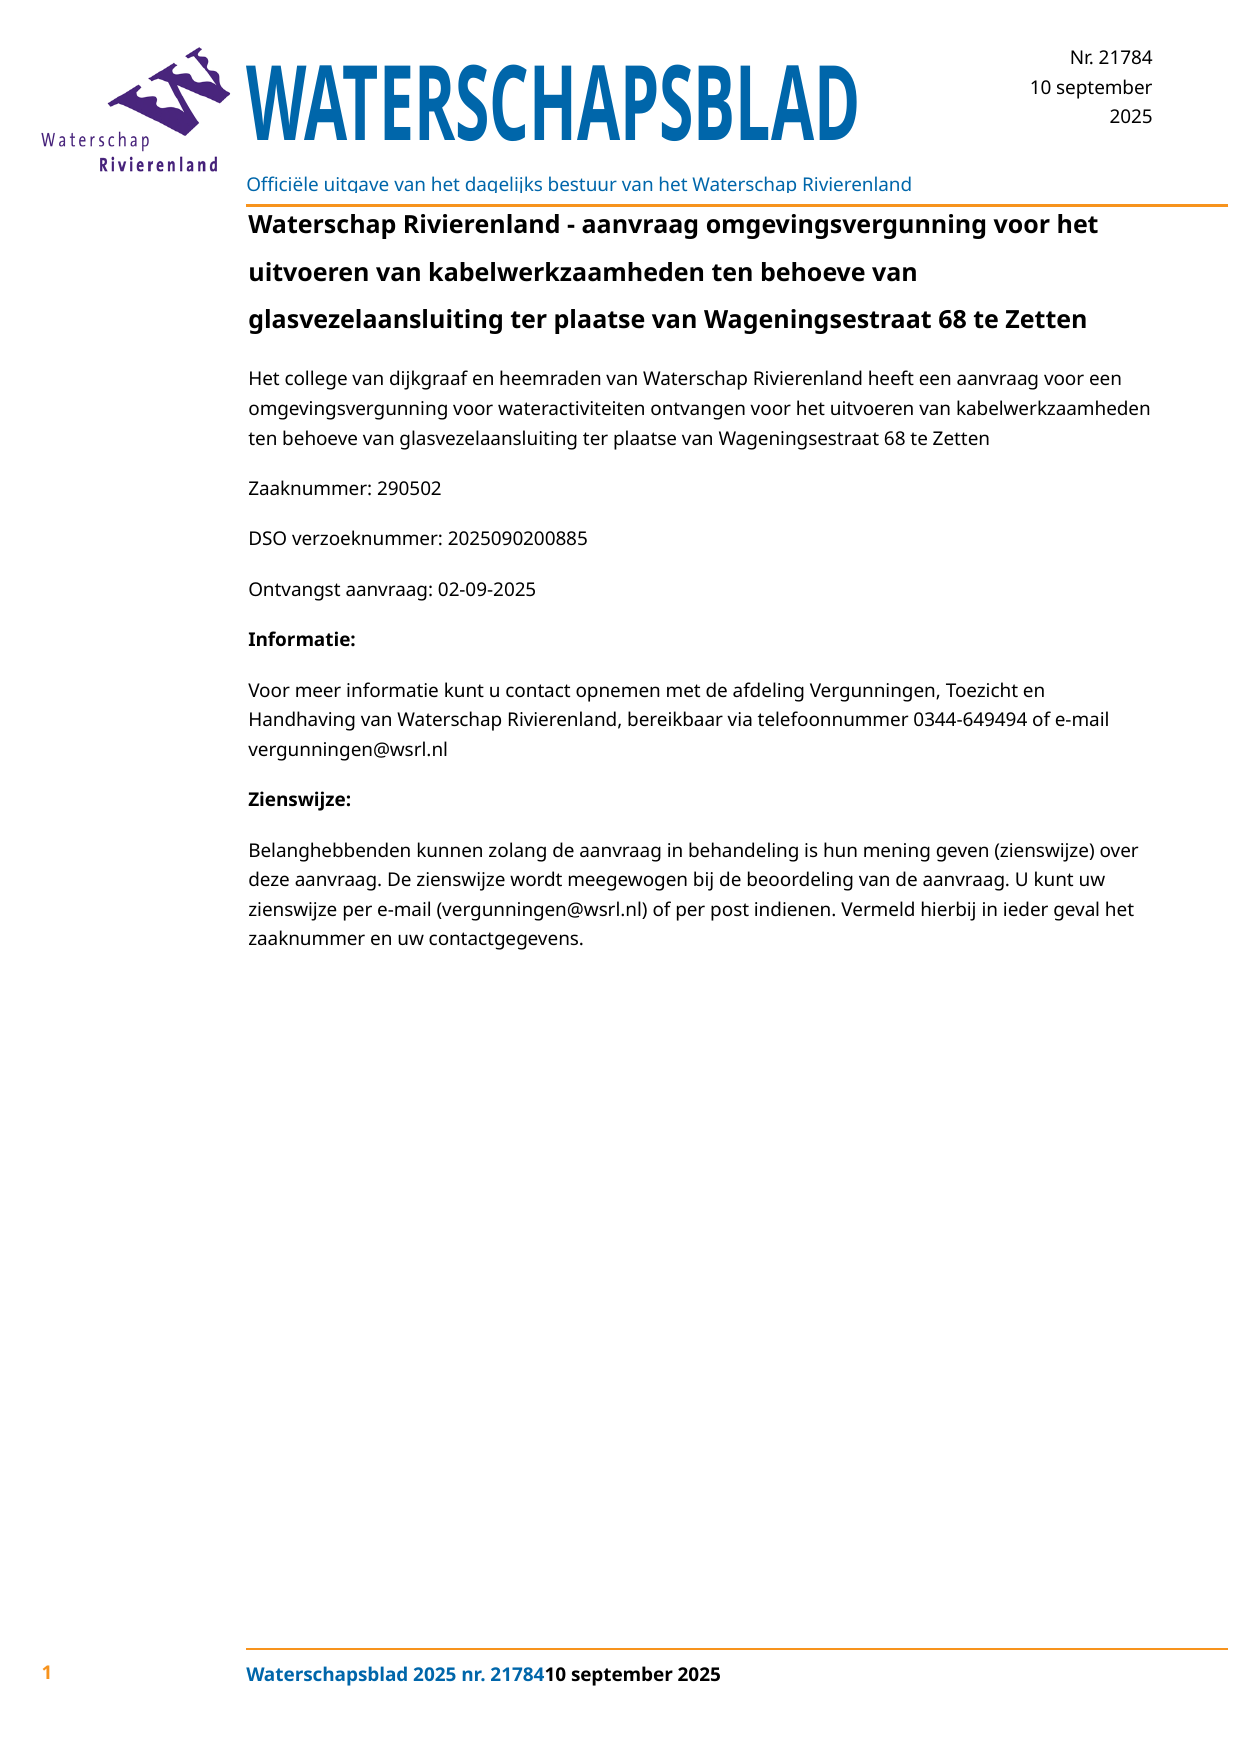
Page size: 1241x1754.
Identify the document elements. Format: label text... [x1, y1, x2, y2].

text Waterschap Rivierenland - aanvraag omgevingsvergunning voor het uitvoeren van kabelwerkzaamheden ten behoeve van glasvezelaansluiting ter plaatse van Wageningsestraat 68 te Zetten [248, 207, 1152, 336]
picture [41, 47, 231, 172]
text DSO verzoeknummer: 2025090200885 [248, 526, 1152, 551]
text Belanghebbenden kunnen zolang de aanvraag in behandeling is hun mening geven (zienswijze) over deze aanvraag. De zienswijze wordt meegewogen bij de beoordeling van de aanvraag. U kunt uw zienswijze per e-mail (vergunningen@wsrl.nl) of per post indienen. Vermeld hierbij in ieder geval het zaaknummer en uw contactgegevens. [248, 837, 1152, 951]
text Zienswijze: [248, 786, 1152, 812]
text Het college van dijkgraaf en heemraden van Waterschap Rivierenland heeft een aanvraag voor een omgevingsvergunning voor wateractiviteiten ontvangen voor het uitvoeren van kabelwerkzaamheden ten behoeve van glasvezelaansluiting ter plaatse van Wageningsestraat 68 te Zetten [248, 366, 1152, 450]
text Ontvangst aanvraag: 02-09-2025 [248, 576, 1152, 602]
text Zaaknummer: 290502 [248, 475, 1152, 501]
text Informatie: [248, 626, 1152, 652]
text Voor meer informatie kunt u contact opnemen met de afdeling Vergunningen, Toezicht en Handhaving van Waterschap Rivierenland, bereikbaar via telefoonnummer 0344-649494 of e-mail vergunningen@wsrl.nl [248, 677, 1152, 762]
